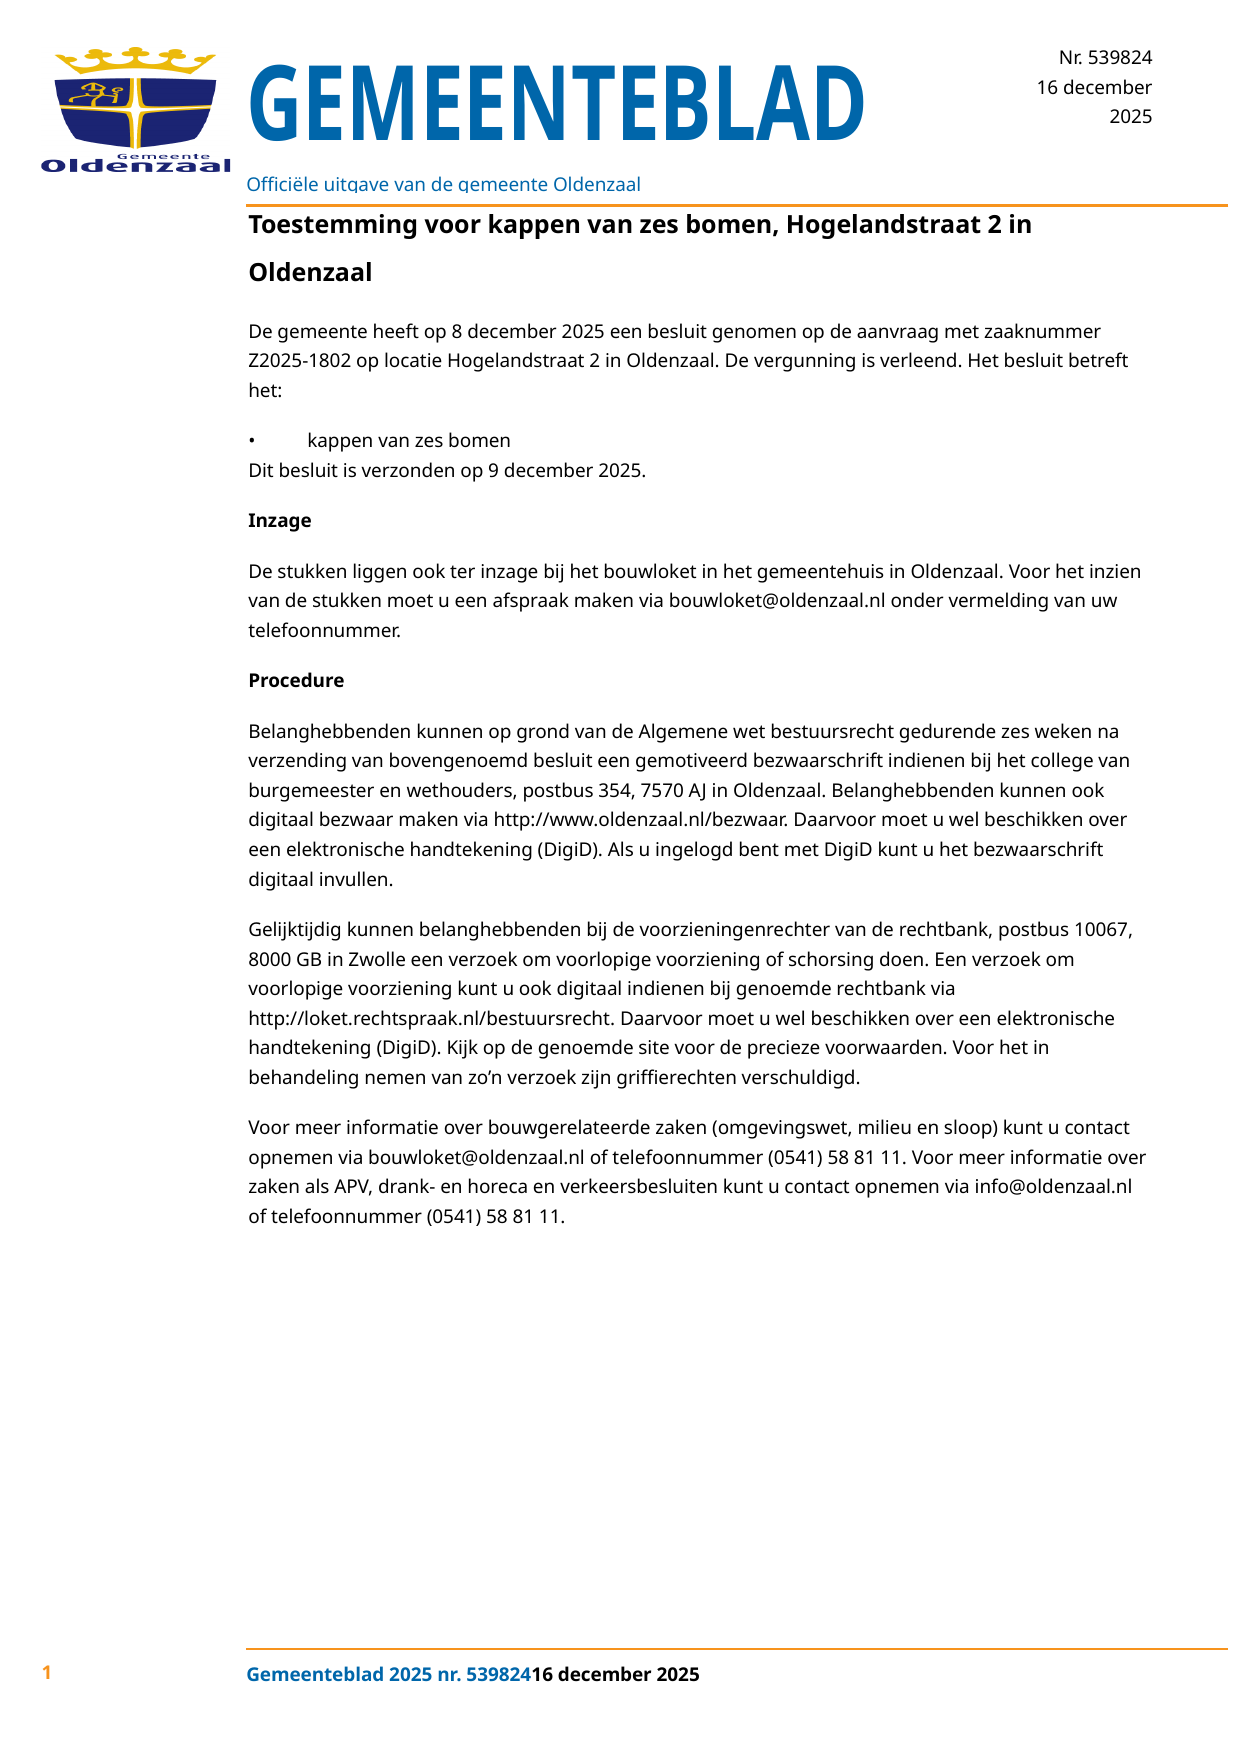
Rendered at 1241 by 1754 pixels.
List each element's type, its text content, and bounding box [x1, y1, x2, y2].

text Toestemming voor kappen van zes bomen, Hogelandstraat 2 in Oldenzaal [248, 207, 1152, 288]
text Gelijktijdig kunnen belanghebbenden bij de voorzieningenrechter van de rechtbank, postbus 10067, 8000 GB in Zwolle een verzoek om voorlopige voorziening of schorsing doen. Een verzoek om voorlopige voorziening kunt u ook digitaal indienen bij genoemde rechtbank via http://loket.rechtspraak.nl/bestuursrecht. Daarvoor moet u wel beschikken over een elektronische handtekening (DigiD). Kijk op de genoemde site voor de precieze voorwaarden. Voor het in behandeling nemen van zo’n verzoek zijn griffierechten verschuldigd. [248, 916, 1152, 1090]
text Procedure [248, 667, 1152, 693]
text De stukken liggen ook ter inzage bij het bouwloket in het gemeentehuis in Oldenzaal. Voor het inzien van de stukken moet u een afspraak maken via bouwloket@oldenzaal.nl onder vermelding van uw telefoonnummer. [248, 558, 1152, 643]
list kappen van zes bomen [248, 427, 1152, 453]
text Belanghebbenden kunnen op grond van de Algemene wet bestuursrecht gedurende zes weken na verzending van bovengenoemd besluit een gemotiveerd bezwaarschrift indienen bij het college van burgemeester en wethouders, postbus 354, 7570 AJ in Oldenzaal. Belanghebbenden kunnen ook digitaal bezwaar maken via http://www.oldenzaal.nl/bezwaar. Daarvoor moet u wel beschikken over een elektronische handtekening (DigiD). Als u ingelogd bent met DigiD kunt u het bezwaarschrift digitaal invullen. [248, 718, 1152, 892]
text Inzage [248, 507, 1152, 533]
text Voor meer informatie over bouwgerelateerde zaken (omgevingswet, milieu en sloop) kunt u contact opnemen via bouwloket@oldenzaal.nl of telefoonnummer (0541) 58 81 11. Voor meer informatie over zaken als APV, drank- en horeca en verkeersbesluiten kunt u contact opnemen via info@oldenzaal.nl of telefoonnummer (0541) 58 81 11. [248, 1114, 1152, 1229]
picture [41, 47, 231, 172]
text Dit besluit is verzonden op 9 december 2025. [248, 457, 1152, 483]
text De gemeente heeft op 8 december 2025 een besluit genomen op de aanvraag met zaaknummer Z2025-1802 op locatie Hogelandstraat 2 in Oldenzaal. De vergunning is verleend. Het besluit betreft het: [248, 318, 1152, 403]
